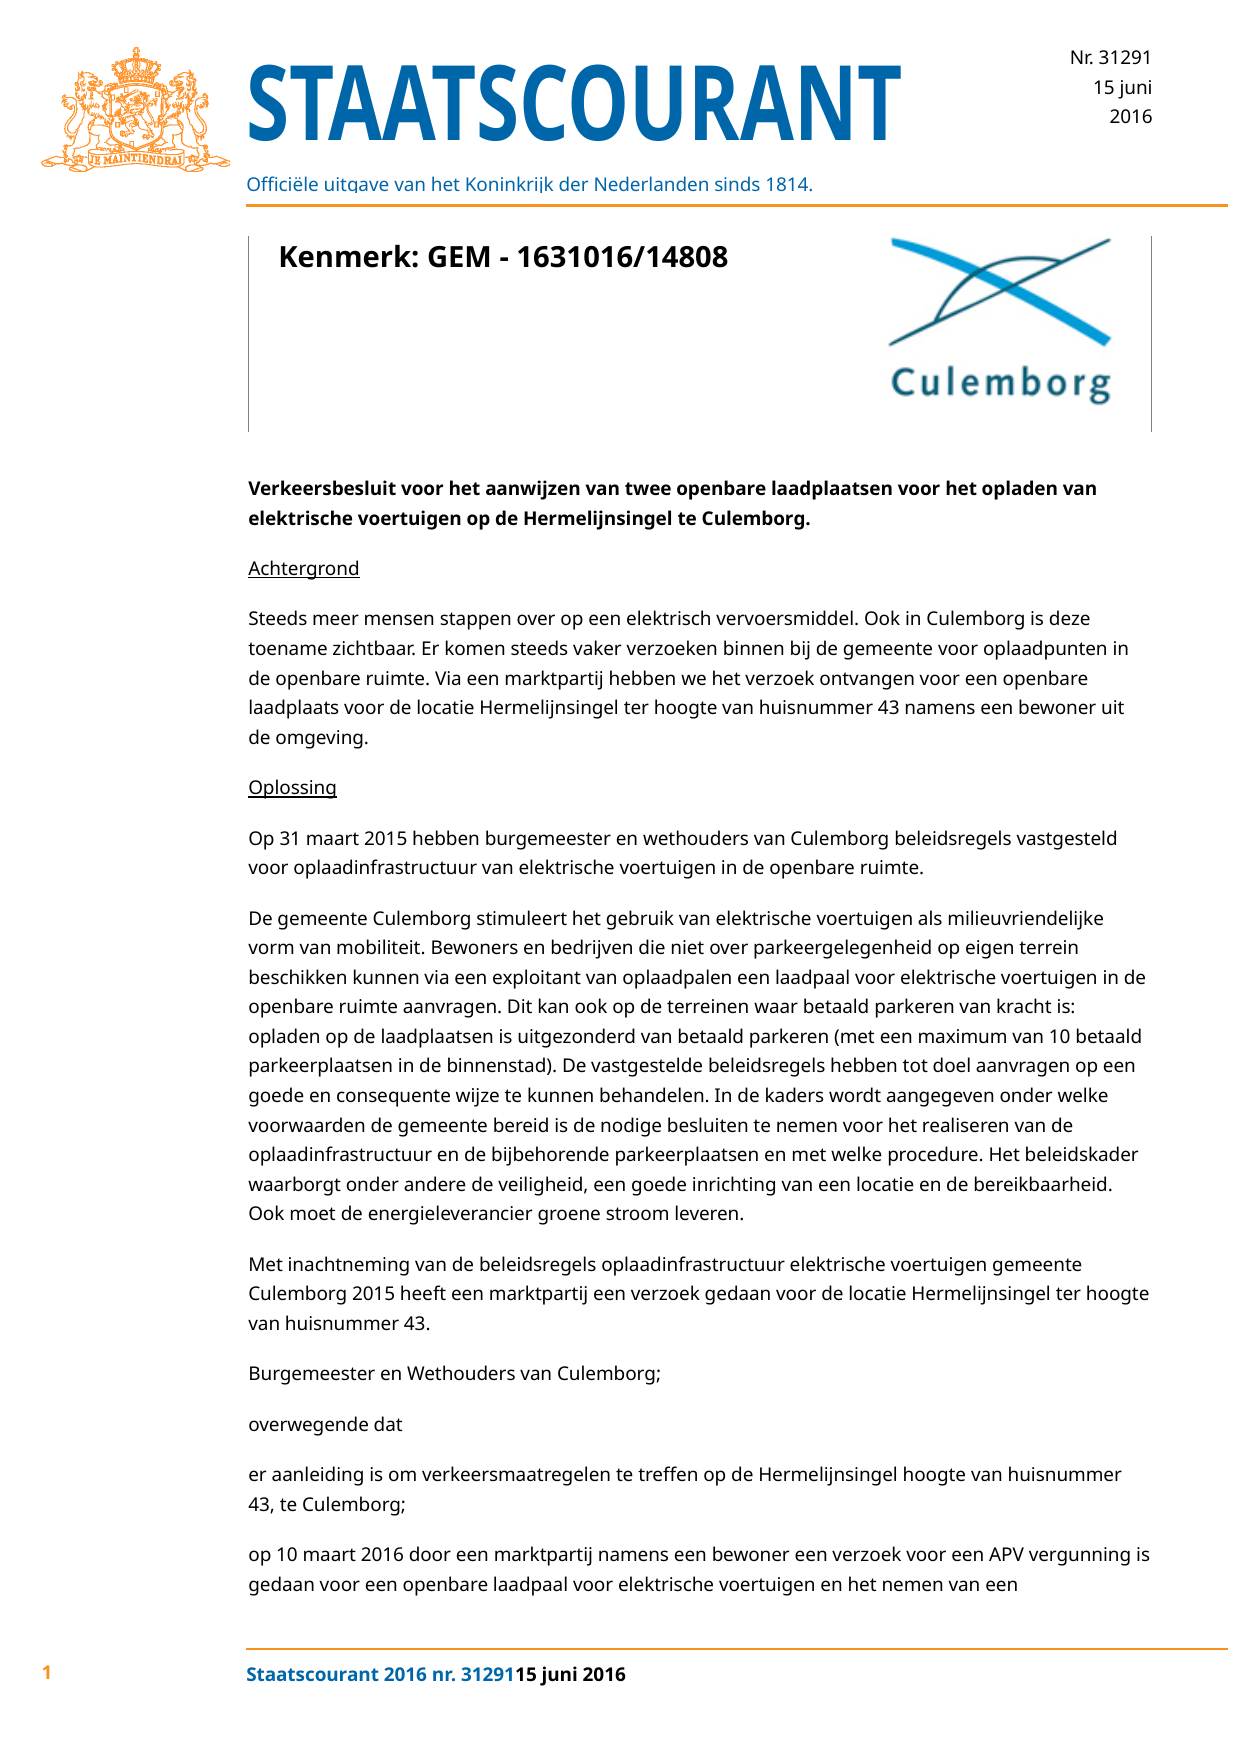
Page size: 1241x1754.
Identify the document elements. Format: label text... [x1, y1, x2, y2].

text Achtergrond [248, 555, 1152, 581]
picture [41, 47, 231, 172]
text Op 31 maart 2015 hebben burgemeester en wethouders van Culemborg beleidsregels vastgesteld voor oplaadinfrastructuur van elektrische voertuigen in de openbare ruimte. [248, 825, 1152, 880]
text Verkeersbesluit voor het aanwijzen van twee openbare laadplaatsen voor het opladen van elektrische voertuigen op de Hermelijnsingel te Culemborg. [248, 475, 1152, 531]
table_header [850, 236, 1151, 432]
picture [882, 236, 1119, 407]
text De gemeente Culemborg stimuleert het gebruik van elektrische voertuigen als milieuvriendelijke vorm van mobiliteit. Bewoners en bedrijven die niet over parkeergelegenheid op eigen terrein beschikken kunnen via een exploitant van oplaadpalen een laadpaal voor elektrische voertuigen in de openbare ruimte aanvragen. Dit kan ook op de terreinen waar betaald parkeren van kracht is: opladen op de laadplaatsen is uitgezonderd van betaald parkeren (met een maximum van 10 betaald parkeerplaatsen in de binnenstad). De vastgestelde beleidsregels hebben tot doel aanvragen op een goede en consequente wijze te kunnen behandelen. In de kaders wordt aangegeven onder welke voorwaarden de gemeente bereid is de nodige besluiten te nemen voor het realiseren van de oplaadinfrastructuur en de bijbehorende parkeerplaatsen en met welke procedure. Het beleidskader waarborgt onder andere de veiligheid, een goede inrichting van een locatie en de bereikbaarheid. Ook moet de energieleverancier groene stroom leveren. [248, 905, 1152, 1226]
text op 10 maart 2016 door een marktpartij namens een bewoner een verzoek voor een APV vergunning is gedaan voor een openbare laadpaal voor elektrische voertuigen en het nemen van een [248, 1541, 1152, 1597]
text Steeds meer mensen stappen over op een elektrisch vervoersmiddel. Ook in Culemborg is deze toename zichtbaar. Er komen steeds vaker verzoeken binnen bij de gemeente voor oplaadpunten in de openbare ruimte. Via een marktpartij hebben we het verzoek ontvangen voor een openbare laadplaats voor de locatie Hermelijnsingel ter hoogte van huisnummer 43 namens een bewoner uit de omgeving. [248, 606, 1152, 750]
text Burgemeester en Wethouders van Culemborg; [248, 1361, 1152, 1386]
text er aanleiding is om verkeersmaatregelen te treffen op de Hermelijnsingel hoogte van huisnummer 43, te Culemborg; [248, 1461, 1152, 1517]
text Oplossing [248, 774, 1152, 800]
text overwegende dat [248, 1411, 1152, 1437]
table_header Kenmerk: GEM - 1631016/14808 [249, 236, 850, 432]
text Met inachtneming van de beleidsregels oplaadinfrastructuur elektrische voertuigen gemeente Culemborg 2015 heeft een marktpartij een verzoek gedaan voor de locatie Hermelijnsingel ter hoogte van huisnummer 43. [248, 1251, 1152, 1336]
